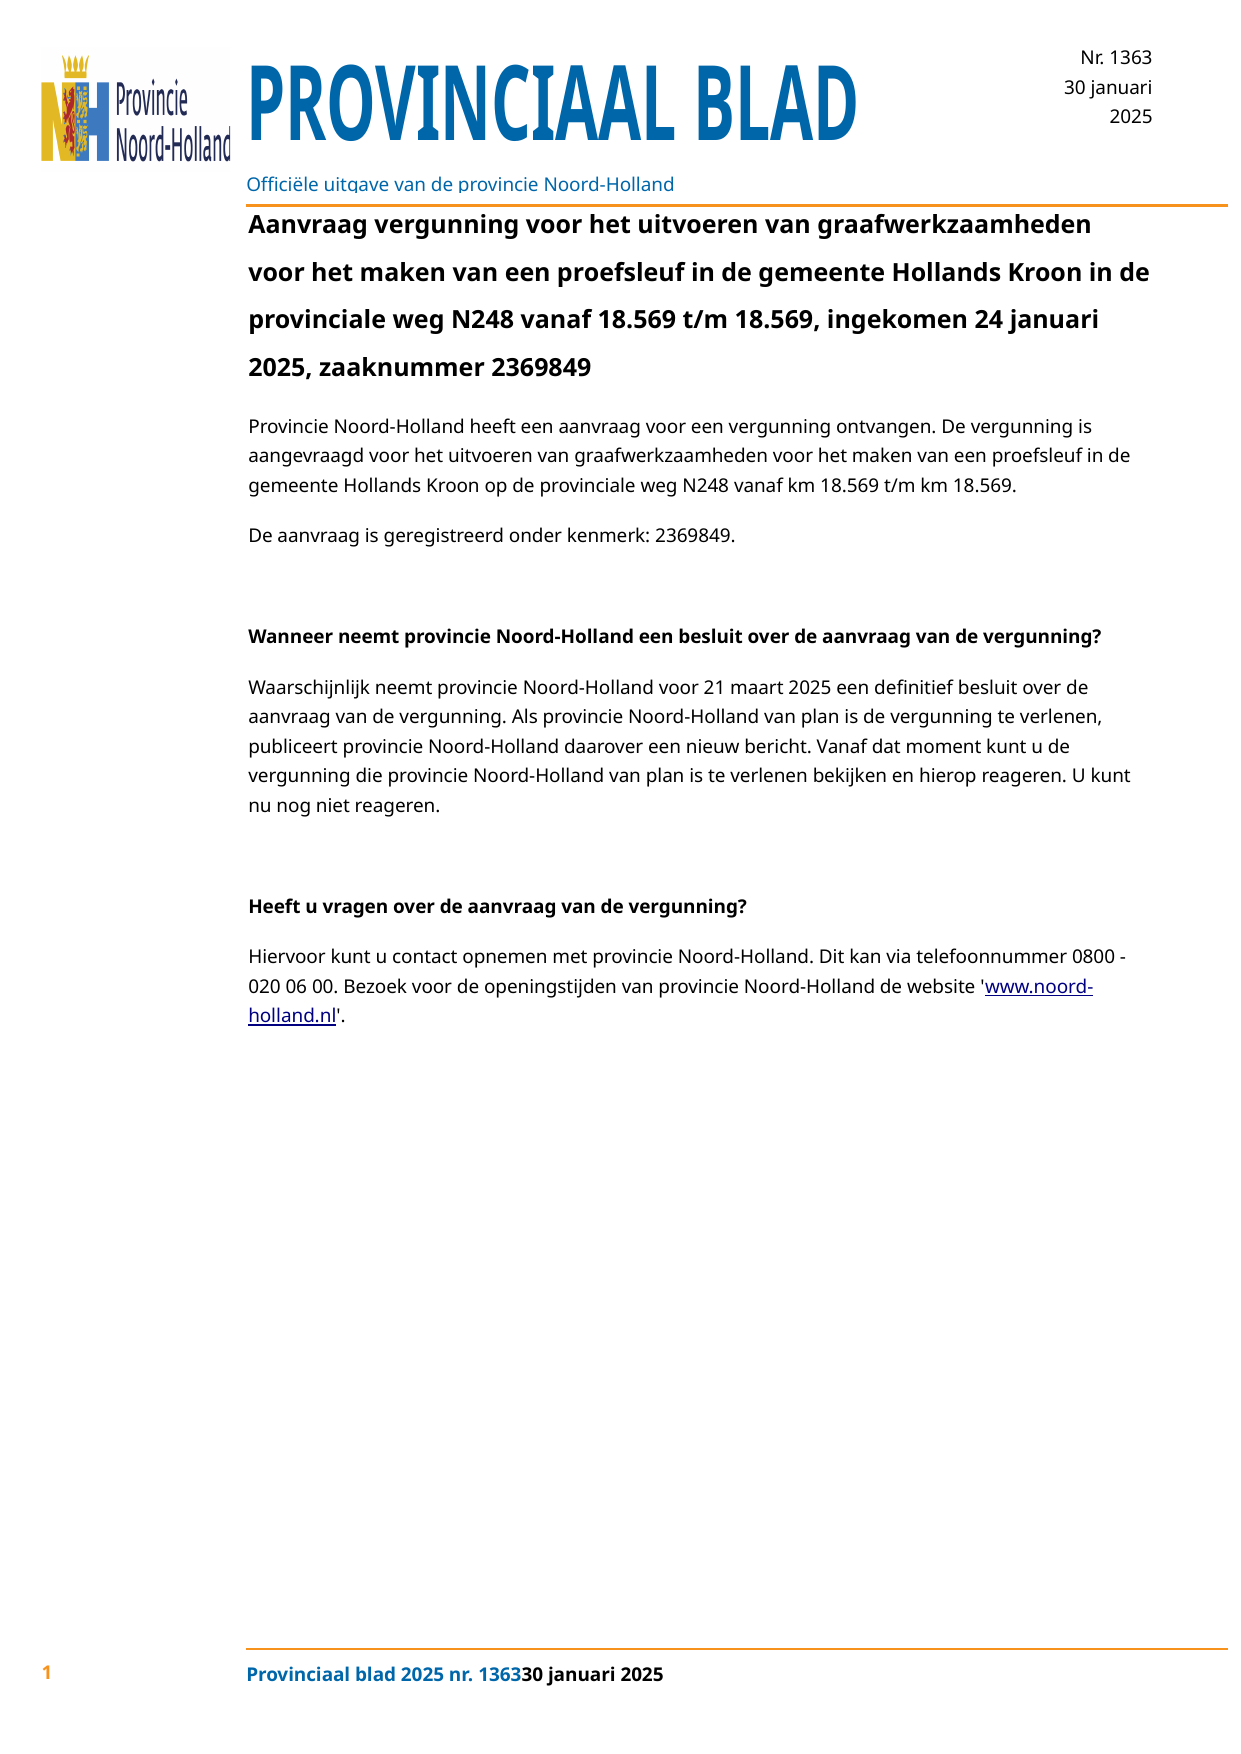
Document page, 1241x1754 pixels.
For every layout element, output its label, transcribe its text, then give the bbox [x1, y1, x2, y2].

text Waarschijnlijk neemt provincie Noord-Holland voor 21 maart 2025 een definitief besluit over de aanvraag van de vergunning. Als provincie Noord-Holland van plan is de vergunning te verlenen, publiceert provincie Noord-Holland daarover een nieuw bericht. Vanaf dat moment kunt u de vergunning die provincie Noord-Holland van plan is te verlenen bekijken en hierop reageren. U kunt nu nog niet reageren. [248, 674, 1152, 818]
picture [41, 47, 231, 172]
text De aanvraag is geregistreerd onder kenmerk: 2369849. [248, 523, 1152, 548]
text Hiervoor kunt u contact opnemen met provincie Noord-Holland. Dit kan via telefoonnummer 0800 - 020 06 00. Bezoek voor de openingstijden van provincie Noord-Holland de website 'www.noord-holland.nl'. [248, 943, 1152, 1028]
text Wanneer neemt provincie Noord-Holland een besluit over de aanvraag van de vergunning? [248, 623, 1152, 649]
text Heeft u vragen over de aanvraag van de vergunning? [248, 893, 1152, 919]
text Provincie Noord-Holland heeft een aanvraag voor een vergunning ontvangen. De vergunning is aangevraagd voor het uitvoeren van graafwerkzaamheden voor het maken van een proefsleuf in de gemeente Hollands Kroon op de provinciale weg N248 vanaf km 18.569 t/m km 18.569. [248, 413, 1152, 498]
text Aanvraag vergunning voor het uitvoeren van graafwerkzaamheden voor het maken van een proefsleuf in de gemeente Hollands Kroon in de provinciale weg N248 vanaf 18.569 t/m 18.569, ingekomen 24 januari 2025, zaaknummer 2369849 [248, 207, 1152, 384]
